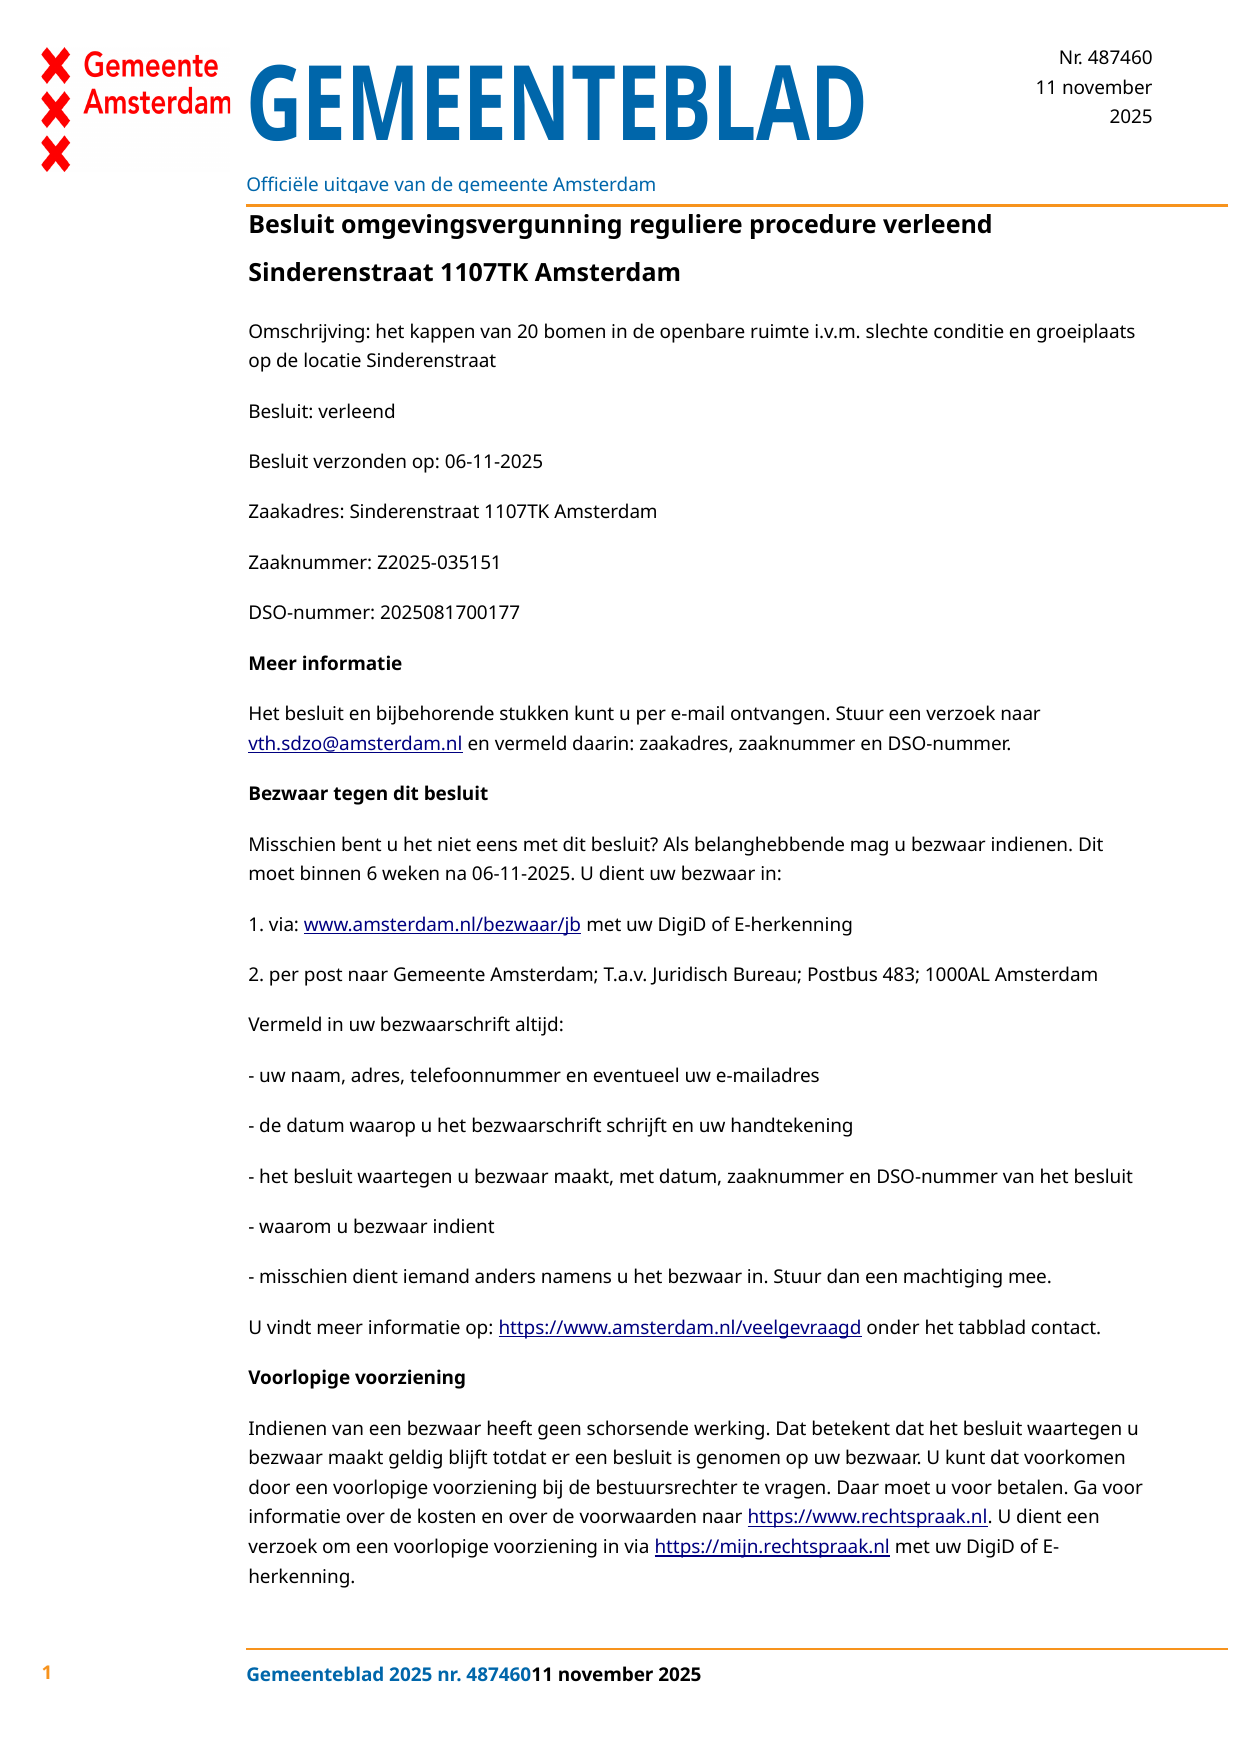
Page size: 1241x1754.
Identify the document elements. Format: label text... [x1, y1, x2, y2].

text Zaaknummer: Z2025-035151 [248, 549, 1152, 575]
text - waarom u bezwaar indient [248, 1213, 1152, 1239]
text - misschien dient iemand anders namens u het bezwaar in. Stuur dan een machtiging mee. [248, 1264, 1152, 1289]
text Besluit omgevingsvergunning reguliere procedure verleend Sinderenstraat 1107TK Amsterdam [248, 207, 1152, 288]
text Omschrijving: het kappen van 20 bomen in de openbare ruimte i.v.m. slechte conditie en groeiplaats op de locatie Sinderenstraat [248, 318, 1152, 373]
text - uw naam, adres, telefoonnummer en eventueel uw e-mailadres [248, 1062, 1152, 1088]
text Misschien bent u het niet eens met dit besluit? Als belanghebbende mag u bezwaar indienen. Dit moet binnen 6 weken na 06-11-2025. U dient uw bezwaar in: [248, 831, 1152, 886]
text Bezwaar tegen dit besluit [248, 780, 1152, 806]
text Voorlopige voorziening [248, 1364, 1152, 1390]
text Indienen van een bezwaar heeft geen schorsende werking. Dat betekent dat het besluit waartegen u bezwaar maakt geldig blijft totdat er een besluit is genomen op uw bezwaar. U kunt dat voorkomen door een voorlopige voorziening bij de bestuursrechter te vragen. Daar moet u voor betalen. Ga voor informatie over de kosten en over de voorwaarden naar https://www.rechtspraak.nl. U dient een verzoek om een voorlopige voorziening in via https://mijn.rechtspraak.nl met uw DigiD of E-herkenning. [248, 1415, 1152, 1589]
text Vermeld in uw bezwaarschrift altijd: [248, 1012, 1152, 1037]
text DSO-nummer: 2025081700177 [248, 599, 1152, 625]
text Zaakadres: Sinderenstraat 1107TK Amsterdam [248, 499, 1152, 524]
picture [41, 47, 231, 172]
text 2. per post naar Gemeente Amsterdam; T.a.v. Juridisch Bureau; Postbus 483; 1000AL Amsterdam [248, 961, 1152, 987]
text - de datum waarop u het bezwaarschrift schrijft en uw handtekening [248, 1112, 1152, 1138]
text Het besluit en bijbehorende stukken kunt u per e-mail ontvangen. Stuur een verzoek naar vth.sdzo@amsterdam.nl en vermeld daarin: zaakadres, zaaknummer en DSO-nummer. [248, 700, 1152, 756]
text - het besluit waartegen u bezwaar maakt, met datum, zaaknummer en DSO-nummer van het besluit [248, 1163, 1152, 1189]
text Besluit: verleend [248, 398, 1152, 424]
text Meer informatie [248, 650, 1152, 676]
text Besluit verzonden op: 06-11-2025 [248, 448, 1152, 474]
text 1. via: www.amsterdam.nl/bezwaar/jb met uw DigiD of E-herkenning [248, 911, 1152, 937]
text U vindt meer informatie op: https://www.amsterdam.nl/veelgevraagd onder het tabblad contact. [248, 1314, 1152, 1340]
